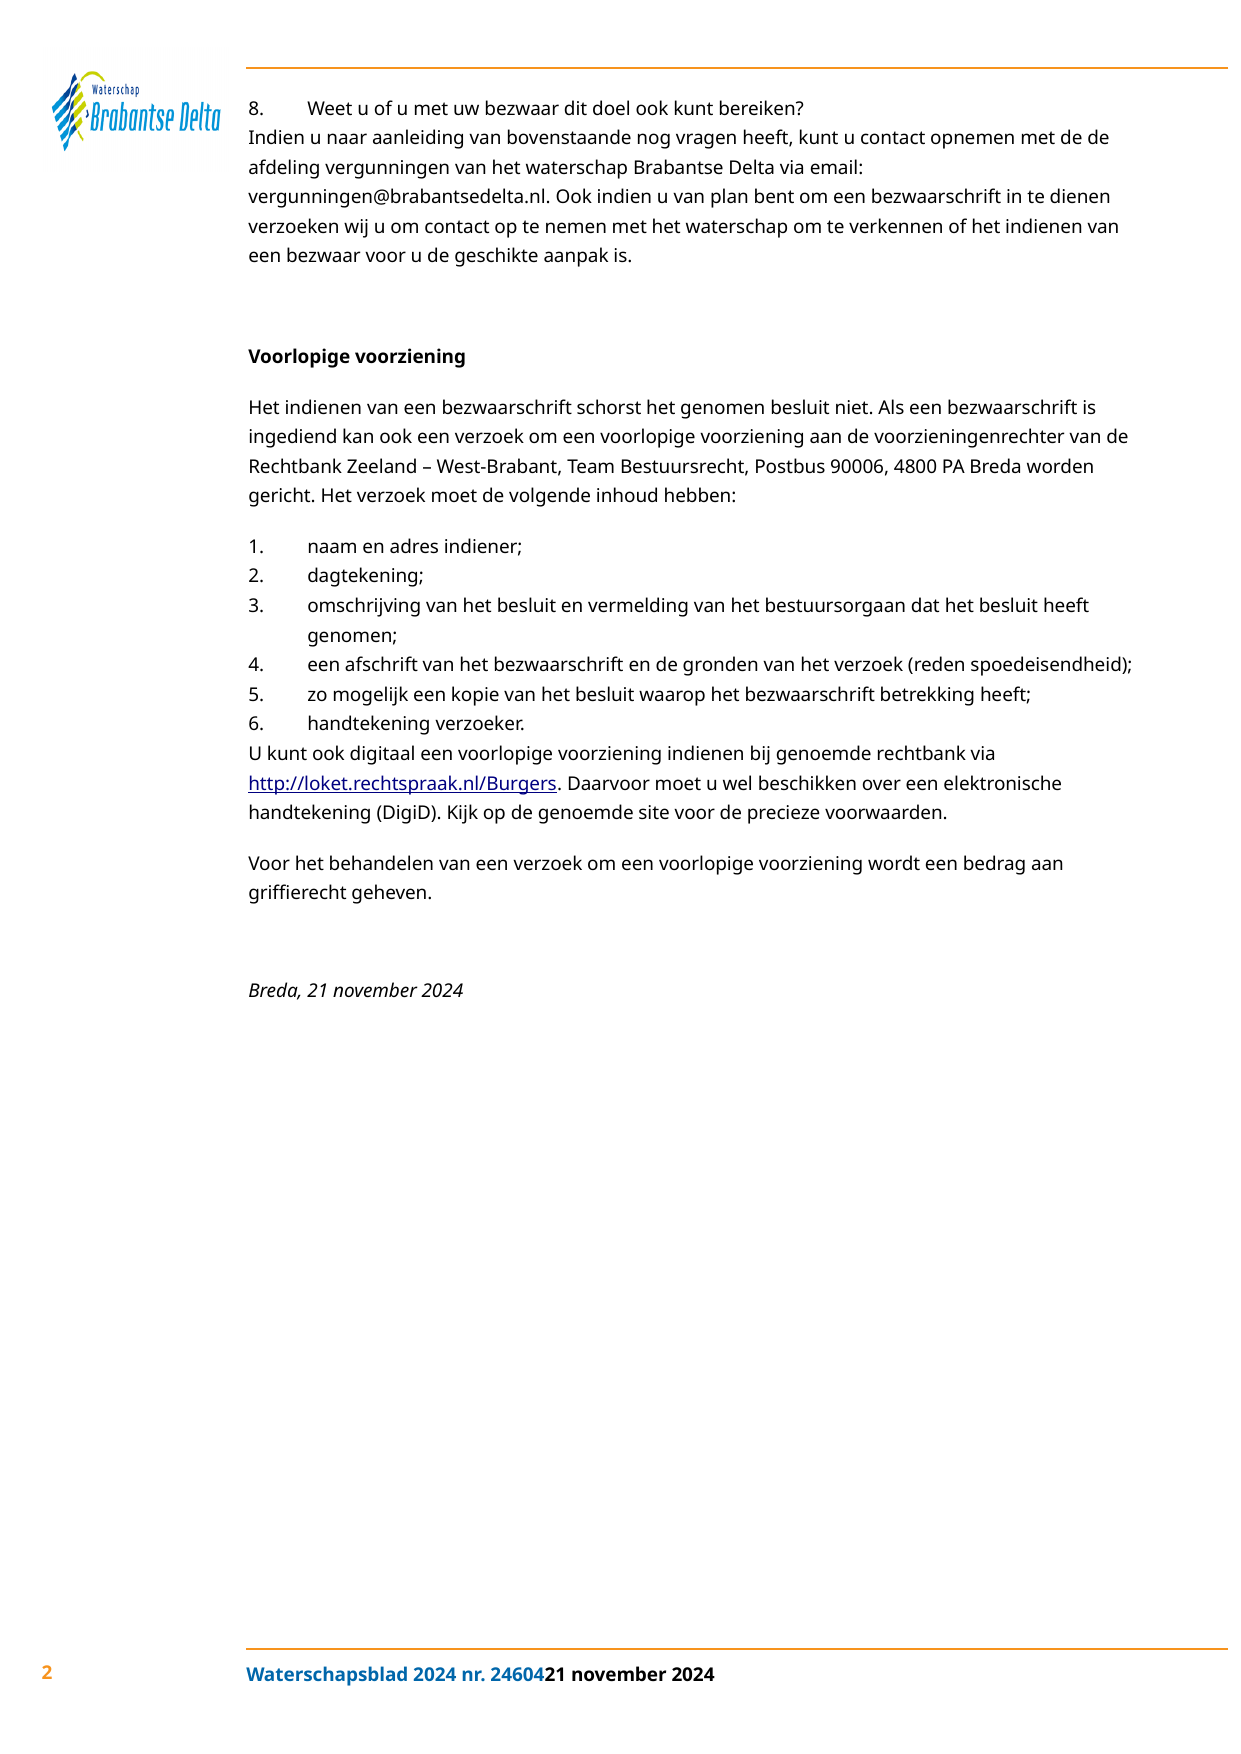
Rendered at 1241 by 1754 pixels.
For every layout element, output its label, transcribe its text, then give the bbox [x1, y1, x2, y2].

text Voor het behandelen van een verzoek om een voorlopige voorziening wordt een bedrag aan griffierecht geheven. [248, 850, 1152, 905]
list Weet u of u met uw bezwaar dit doel ook kunt bereiken? [248, 95, 1152, 121]
text Voorlopige voorziening [248, 343, 1152, 369]
list handtekening verzoeker. [248, 711, 1152, 736]
list omschrijving van het besluit en vermelding van het bestuursorgaan dat het besluit heeft genomen; [248, 592, 1152, 648]
text Breda, 21 november 2024 [248, 978, 1152, 1003]
text U kunt ook digitaal een voorlopige voorziening indienen bij genoemde rechtbank via http://loket.rechtspraak.nl/Burgers. Daarvoor moet u wel beschikken over een elektronische handtekening (DigiD). Kijk op de genoemde site voor de precieze voorwaarden. [248, 740, 1152, 825]
list een afschrift van het bezwaarschrift en de gronden van het verzoek (reden spoedeisendheid); [248, 651, 1152, 677]
text Het indienen van een bezwaarschrift schorst het genomen besluit niet. Als een bezwaarschrift is ingediend kan ook een verzoek om een voorlopige voorziening aan de voorzieningenrechter van de Rechtbank Zeeland – West-Brabant, Team Bestuursrecht, Postbus 90006, 4800 PA Breda worden gericht. Het verzoek moet de volgende inhoud hebben: [248, 394, 1152, 508]
list dagtekening; [248, 563, 1152, 588]
list naam en adres indiener; [248, 533, 1152, 559]
picture [41, 47, 231, 172]
text Indien u naar aanleiding van bovenstaande nog vragen heeft, kunt u contact opnemen met de de afdeling vergunningen van het waterschap Brabantse Delta via email: vergunningen@brabantsedelta.nl. Ook indien u van plan bent om een bezwaarschrift in te dienen verzoeken wij u om contact op te nemen met het waterschap om te verkennen of het indienen van een bezwaar voor u de geschikte aanpak is. [248, 124, 1152, 268]
list zo mogelijk een kopie van het besluit waarop het bezwaarschrift betrekking heeft; [248, 681, 1152, 707]
